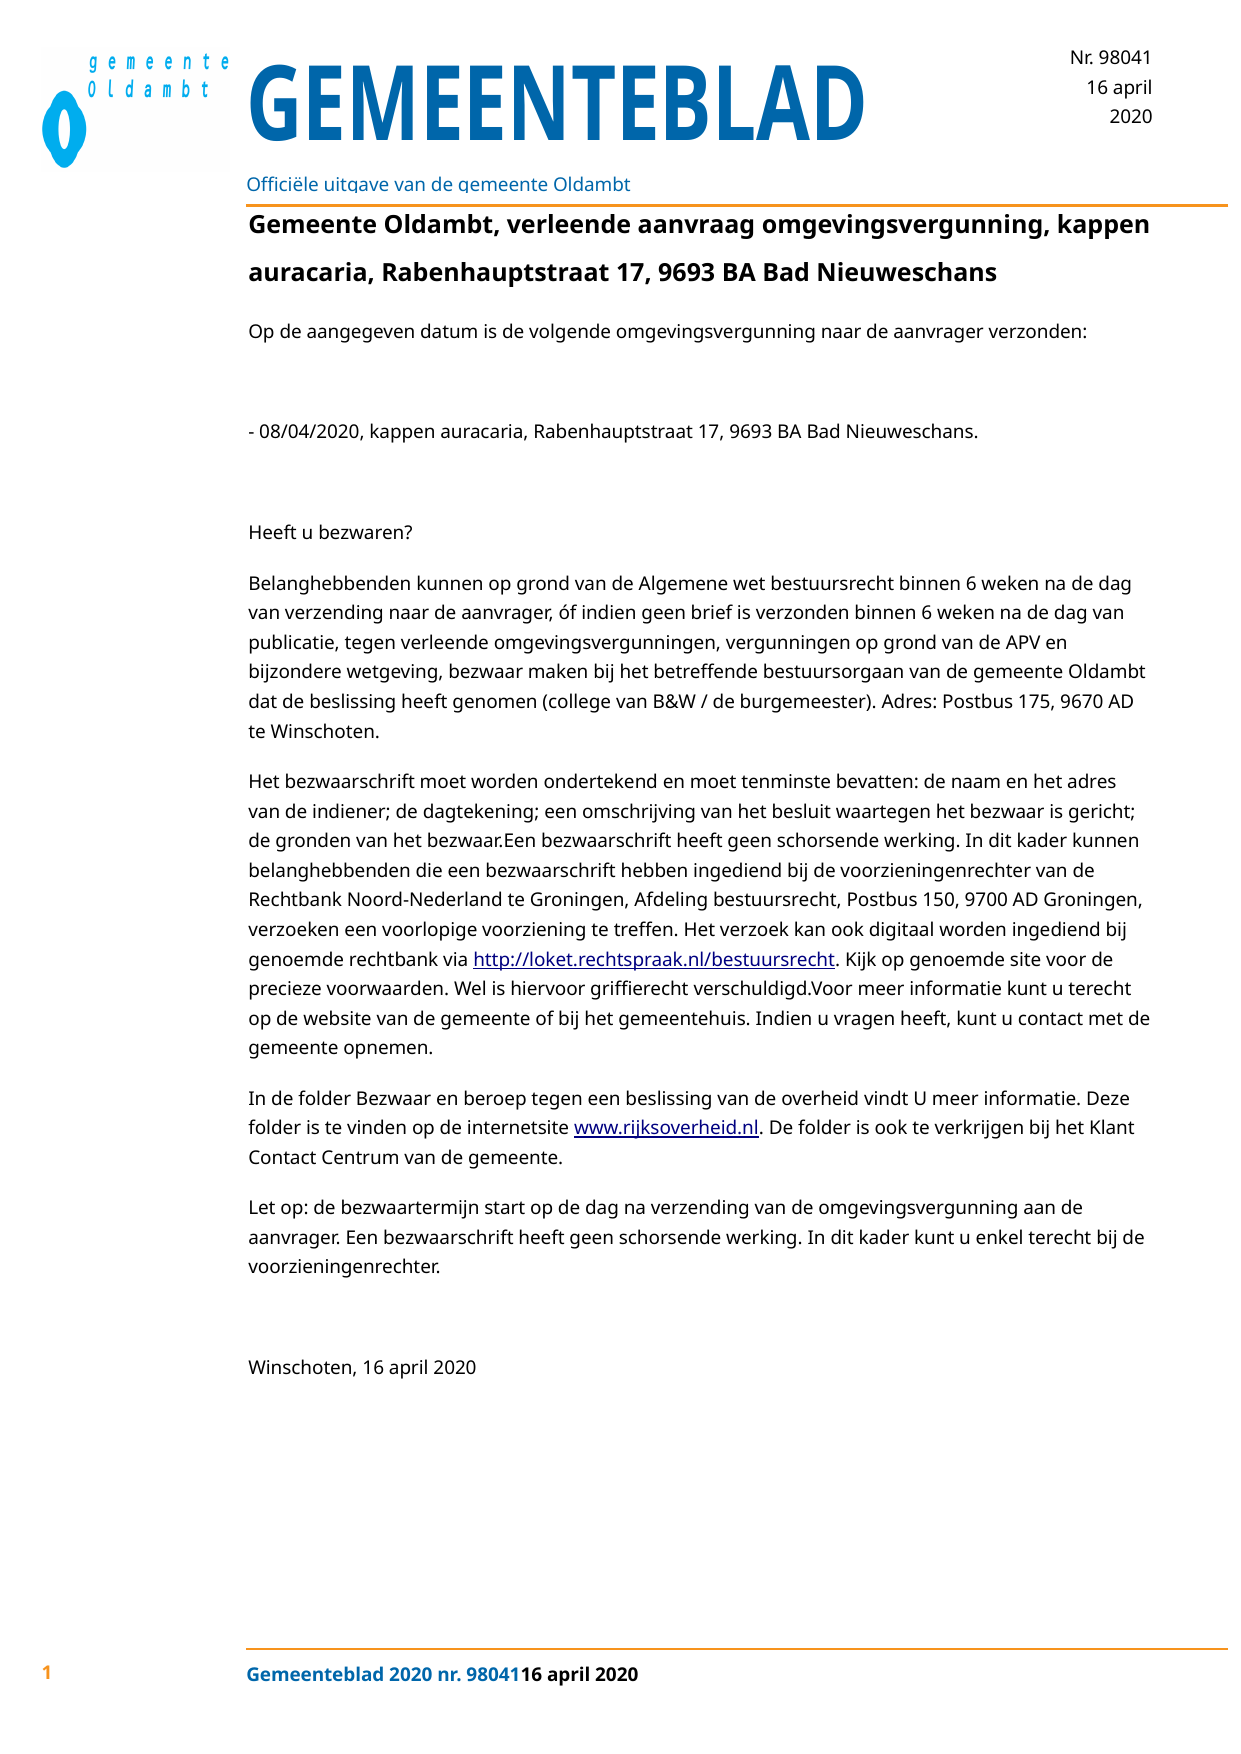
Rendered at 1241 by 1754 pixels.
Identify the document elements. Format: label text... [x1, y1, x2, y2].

text Het bezwaarschrift moet worden ondertekend en moet tenminste bevatten: de naam en het adres van de indiener; de dagtekening; een omschrijving van het besluit waartegen het bezwaar is gericht; de gronden van het bezwaar.Een bezwaarschrift heeft geen schorsende werking. In dit kader kunnen belanghebbenden die een bezwaarschrift hebben ingediend bij de voorzieningenrechter van de Rechtbank Noord-Nederland te Groningen, Afdeling bestuursrecht, Postbus 150, 9700 AD Groningen, verzoeken een voorlopige voorziening te treffen. Het verzoek kan ook digitaal worden ingediend bij genoemde rechtbank via http://loket.rechtspraak.nl/bestuursrecht. Kijk op genoemde site voor de precieze voorwaarden. Wel is hiervoor griffierecht verschuldigd.Voor meer informatie kunt u terecht op de website van de gemeente of bij het gemeentehuis. Indien u vragen heeft, kunt u contact met de gemeente opnemen. [248, 768, 1152, 1060]
text Winschoten, 16 april 2020 [248, 1354, 1152, 1380]
picture [41, 47, 231, 172]
text Let op: de bezwaartermijn start op de dag na verzending van de omgevingsvergunning aan de aanvrager. Een bezwaarschrift heeft geen schorsende werking. In dit kader kunt u enkel terecht bij de voorzieningenrechter. [248, 1194, 1152, 1279]
text Op de aangegeven datum is de volgende omgevingsvergunning naar de aanvrager verzonden: [248, 318, 1152, 344]
text Gemeente Oldambt, verleende aanvraag omgevingsvergunning, kappen auracaria, Rabenhauptstraat 17, 9693 BA Bad Nieuweschans [248, 207, 1152, 288]
text Belanghebbenden kunnen op grond van de Algemene wet bestuursrecht binnen 6 weken na de dag van verzending naar de aanvrager, óf indien geen brief is verzonden binnen 6 weken na de dag van publicatie, tegen verleende omgevingsvergunningen, vergunningen op grond van de APV en bijzondere wetgeving, bezwaar maken bij het betreffende bestuursorgaan van de gemeente Oldambt dat de beslissing heeft genomen (college van B&W / de burgemeester). Adres: Postbus 175, 9670 AD te Winschoten. [248, 570, 1152, 744]
text - 08/04/2020, kappen auracaria, Rabenhauptstraat 17, 9693 BA Bad Nieuweschans. [248, 419, 1152, 444]
text Heeft u bezwaren? [248, 519, 1152, 545]
text In de folder Bezwaar en beroep tegen een beslissing van de overheid vindt U meer informatie. Deze folder is te vinden op de internetsite www.rijksoverheid.nl. De folder is ook te verkrijgen bij het Klant Contact Centrum van de gemeente. [248, 1085, 1152, 1170]
